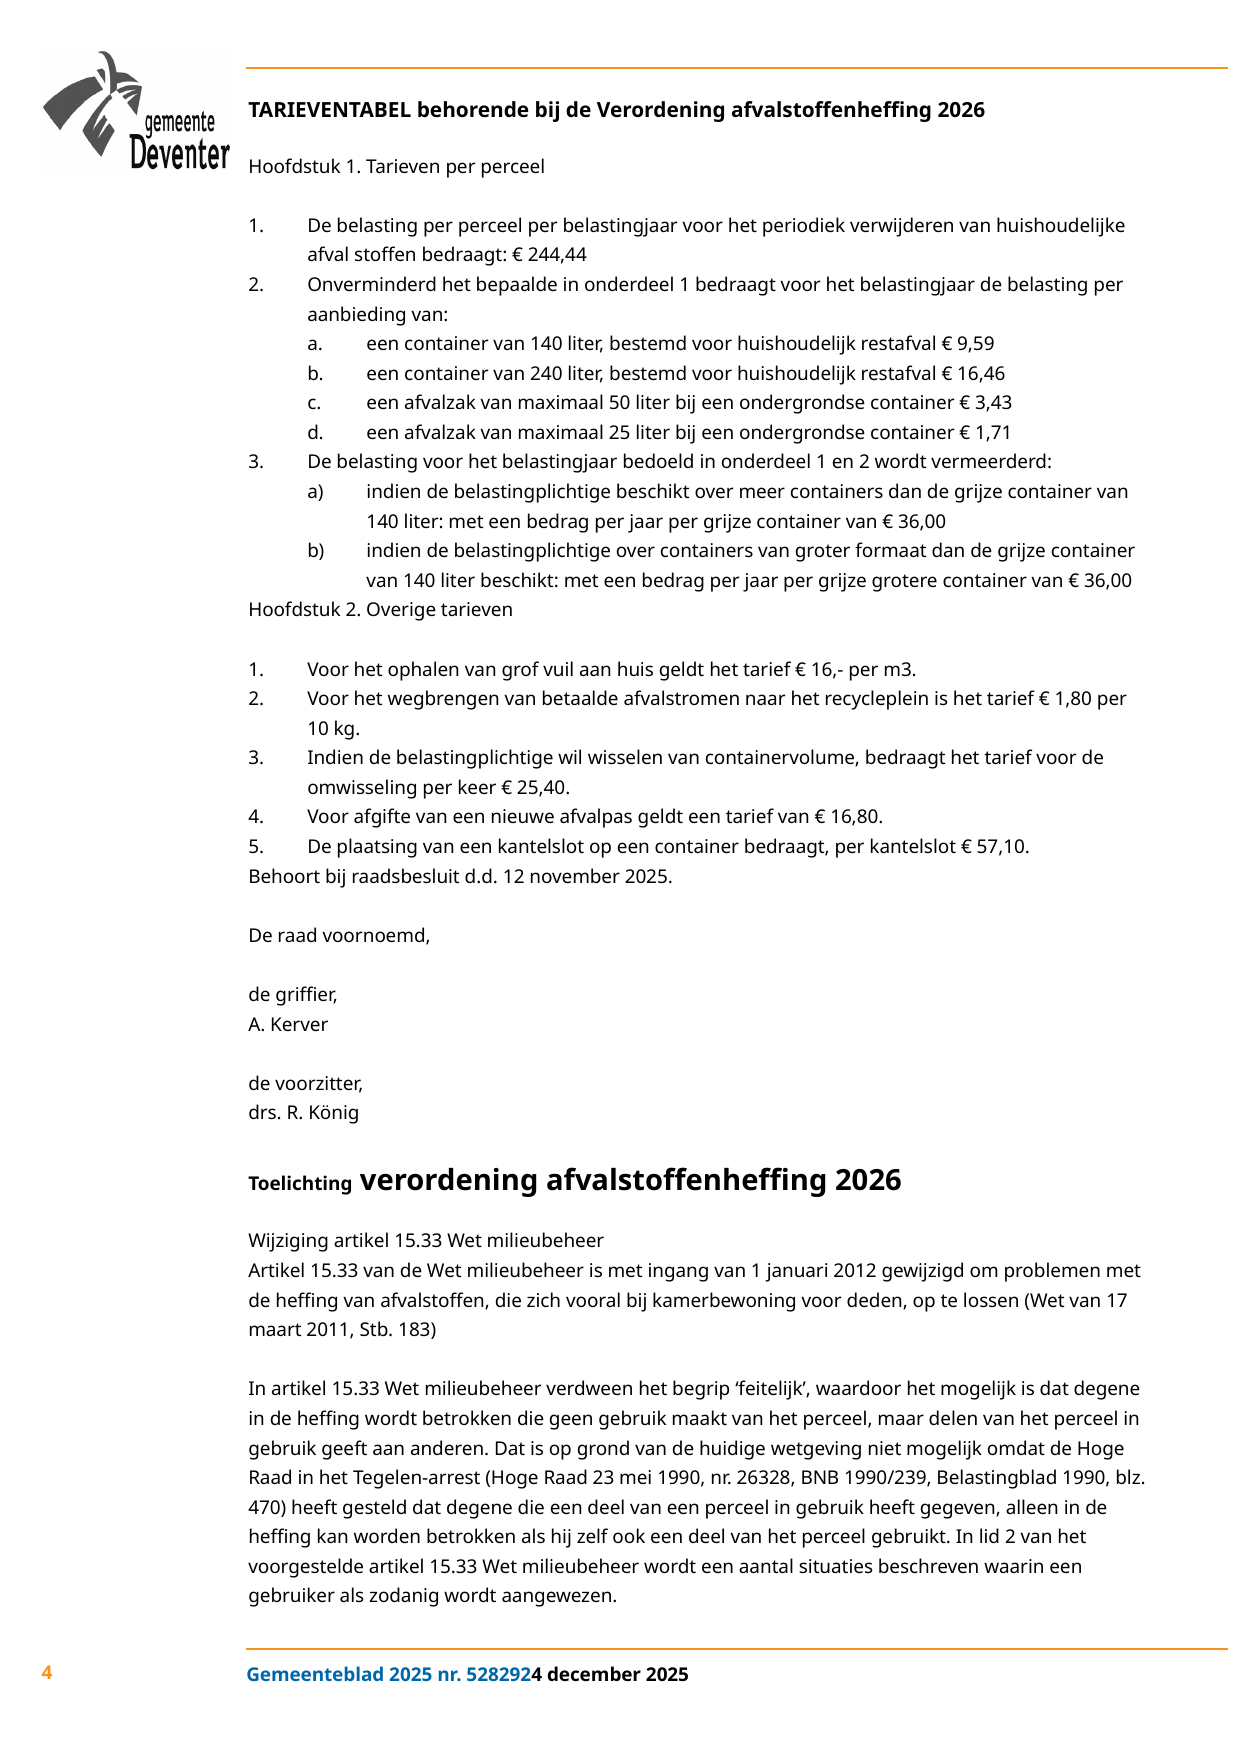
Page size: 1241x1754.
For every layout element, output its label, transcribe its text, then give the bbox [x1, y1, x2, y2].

text A. Kerver [248, 1011, 1152, 1037]
text de griffier, [248, 981, 1152, 1007]
text TARIEVENTABEL behorende bij de Verordening afvalstoffenheffing 2026 [248, 95, 1152, 123]
list een container van 240 liter, bestemd voor huishoudelijk restafval € 16,46 [307, 360, 1152, 386]
text de voorzitter, [248, 1070, 1152, 1096]
text Wijziging artikel 15.33 Wet milieubeheer [248, 1228, 1152, 1253]
list Onverminderd het bepaalde in onderdeel 1 bedraagt voor het belastingjaar de belasting per aanbieding van: [248, 271, 1152, 327]
text Toelichting verordening afvalstoffenheffing 2026 [248, 1159, 1152, 1198]
text Behoort bij raadsbesluit d.d. 12 november 2025. [248, 863, 1152, 889]
picture [41, 47, 231, 172]
text De raad voornoemd, [248, 922, 1152, 948]
text drs. R. König [248, 1099, 1152, 1125]
list De belasting voor het belastingjaar bedoeld in onderdeel 1 en 2 wordt vermeerderd: [248, 449, 1152, 474]
list De belasting per perceel per belastingjaar voor het periodiek verwijderen van huishoudelijke afval stoffen bedraagt: € 244,44 [248, 212, 1152, 267]
list Voor het wegbrengen van betaalde afvalstromen naar het recycleplein is het tarief € 1,80 per 10 kg. [248, 685, 1152, 741]
text Hoofdstuk 2. Overige tarieven [248, 597, 1152, 622]
list Voor het ophalen van grof vuil aan huis geldt het tarief € 16,- per m3. [248, 656, 1152, 682]
text In artikel 15.33 Wet milieubeheer verdween het begrip ‘feitelijk’, waardoor het mogelijk is dat degene in de heffing wordt betrokken die geen gebruik maakt van het perceel, maar delen van het perceel in gebruik geeft aan anderen. Dat is op grond van de huidige wetgeving niet mogelijk omdat de Hoge Raad in het Tegelen-arrest (Hoge Raad 23 mei 1990, nr. 26328, BNB 1990/239, Belastingblad 1990, blz. 470) heeft gesteld dat degene die een deel van een perceel in gebruik heeft gegeven, alleen in de heffing kan worden betrokken als hij zelf ook een deel van het perceel gebruikt. In lid 2 van het voorgestelde artikel 15.33 Wet milieubeheer wordt een aantal situaties beschreven waarin een gebruiker als zodanig wordt aangewezen. [248, 1376, 1152, 1608]
list een afvalzak van maximaal 50 liter bij een ondergrondse container € 3,43 [307, 389, 1152, 415]
text Hoofdstuk 1. Tarieven per perceel [248, 153, 1152, 179]
text Artikel 15.33 van de Wet milieubeheer is met ingang van 1 januari 2012 gewijzigd om problemen met de heffing van afvalstoffen, die zich vooral bij kamerbewoning voor deden, op te lossen (Wet van 17 maart 2011, Stb. 183) [248, 1257, 1152, 1342]
list een afvalzak van maximaal 25 liter bij een ondergrondse container € 1,71 [307, 419, 1152, 445]
list een container van 140 liter, bestemd voor huishoudelijk restafval € 9,59 [307, 330, 1152, 356]
list De plaatsing van een kantelslot op een container bedraagt, per kantelslot € 57,10. [248, 833, 1152, 859]
list indien de belastingplichtige beschikt over meer containers dan de grijze container van 140 liter: met een bedrag per jaar per grijze container van € 36,00 [307, 478, 1152, 534]
list Indien de belastingplichtige wil wisselen van containervolume, bedraagt het tarief voor de omwisseling per keer € 25,40. [248, 744, 1152, 800]
list indien de belastingplichtige over containers van groter formaat dan de grijze container van 140 liter beschikt: met een bedrag per jaar per grijze grotere container van € 36,00 [307, 537, 1152, 593]
list Voor afgifte van een nieuwe afvalpas geldt een tarief van € 16,80. [248, 804, 1152, 829]
